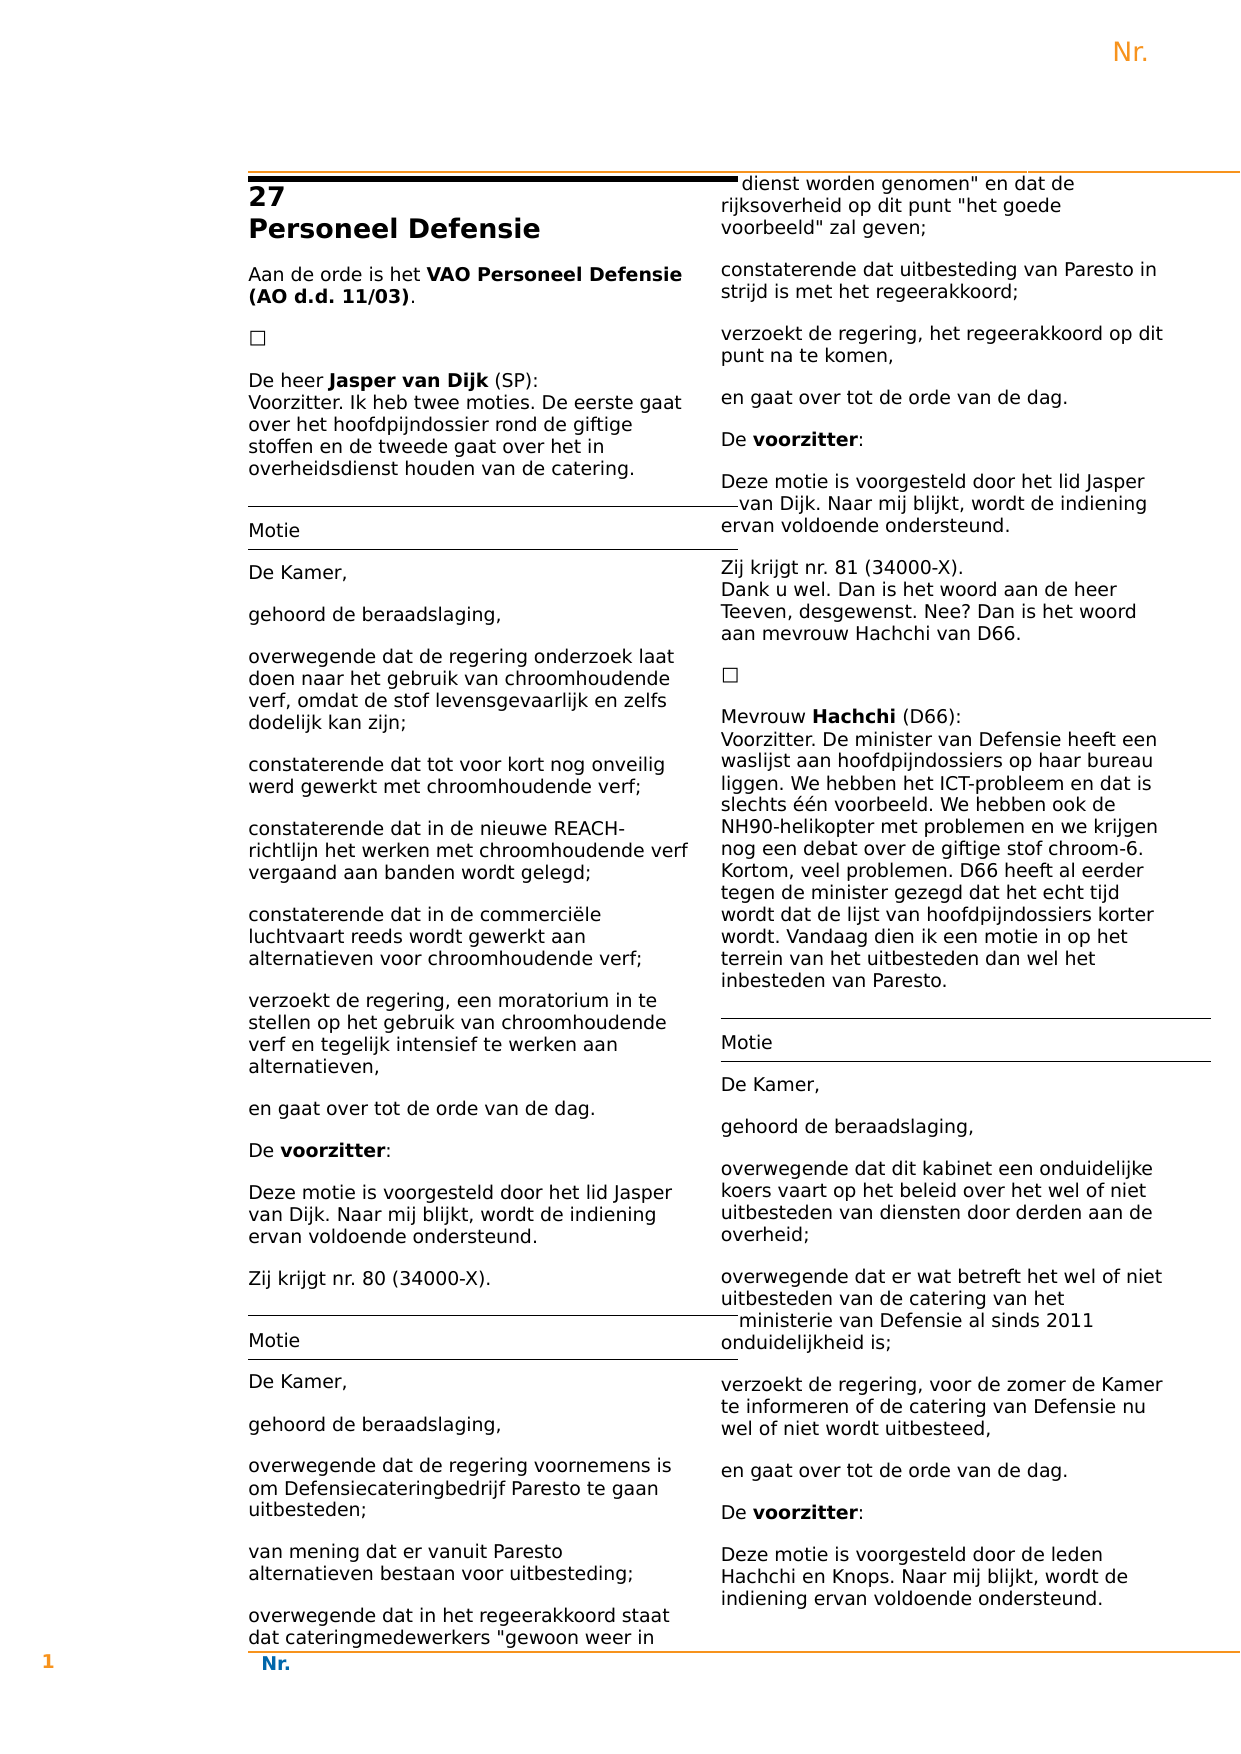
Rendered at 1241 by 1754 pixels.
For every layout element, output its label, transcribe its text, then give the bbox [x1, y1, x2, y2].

text De voorzitter: [721, 1502, 1163, 1524]
text Motie [248, 1329, 691, 1351]
text overwegende dat er wat betreft het wel of niet uitbesteden van de catering van het ministerie van Defensie al sinds 2011 onduidelijkheid is; [721, 1266, 1163, 1354]
text Motie [721, 1032, 1163, 1054]
text De Kamer, [721, 1074, 1163, 1096]
text ⬜ [721, 664, 1163, 686]
text Voorzitter. Ik heb twee moties. De eerste gaat over het hoofdpijndossier rond de giftige stoffen en de tweede gaat over het in overheidsdienst houden van de catering. [248, 392, 691, 480]
text Zij krijgt nr. 80 (34000-X). [248, 1268, 691, 1289]
text Motie [248, 520, 691, 542]
text van mening dat er vanuit Paresto alternatieven bestaan voor uitbesteding; [248, 1541, 691, 1585]
text verzoekt de regering, het regeerakkoord op dit punt na te komen, [721, 323, 1163, 367]
text gehoord de beraadslaging, [248, 1413, 691, 1435]
text constaterende dat in de commerciële luchtvaart reeds wordt gewerkt aan alternatieven voor chroomhoudende verf; [248, 904, 691, 970]
text Deze motie is voorgesteld door het lid Jasper van Dijk. Naar mij blijkt, wordt de indiening ervan voldoende ondersteund. [248, 1182, 691, 1248]
text Zij krijgt nr. 81 (34000-X). [721, 557, 1163, 578]
text gehoord de beraadslaging, [721, 1116, 1163, 1138]
text Mevrouw Hachchi (D66): [721, 706, 1163, 728]
text Aan de orde is het VAO Personeel Defensie (AO d.d. 11/03). [248, 264, 691, 308]
text overwegende dat de regering onderzoek laat doen naar het gebruik van chroomhoudende verf, omdat de stof levensgevaarlijk en zelfs dodelijk kan zijn; [248, 646, 691, 734]
text overwegende dat de regering voornemens is om Defensiecateringbedrijf Paresto te gaan uitbesteden; [248, 1455, 691, 1521]
text ⬜ [248, 328, 691, 350]
text Deze motie is voorgesteld door de leden Hachchi en Knops. Naar mij blijkt, wordt de indiening ervan voldoende ondersteund. [721, 1544, 1163, 1610]
text overwegende dat dit kabinet een onduidelijke koers vaart op het beleid over het wel of niet uitbesteden van diensten door derden aan de overheid; [721, 1158, 1163, 1246]
text verzoekt de regering, voor de zomer de Kamer te informeren of de catering van Defensie nu wel of niet wordt uitbesteed, [721, 1374, 1163, 1440]
text constaterende dat in de nieuwe REACH-richtlijn het werken met chroomhoudende verf vergaand aan banden wordt gelegd; [248, 818, 691, 884]
text constaterende dat tot voor kort nog onveilig werd gewerkt met chroomhoudende verf; [248, 754, 691, 798]
text constaterende dat uitbesteding van Paresto in strijd is met het regeerakkoord; [721, 259, 1163, 303]
text overwegende dat in het regeerakkoord staat dat cateringmedewerkers "gewoon weer in [248, 1605, 691, 1649]
text De Kamer, [248, 562, 691, 584]
text Voorzitter. De minister van Defensie heeft een waslijst aan hoofdpijndossiers op haar bureau liggen. We hebben het ICT-probleem en dat is slechts één voorbeeld. We hebben ook de NH90-helikopter met problemen en we krijgen nog een debat over de giftige stof chroom-6. Kortom, veel problemen. D66 heeft al eerder tegen de minister gezegd dat het echt tijd wordt dat de lijst van hoofdpijndossiers korter wordt. Vandaag dien ik een motie in op het terrein van het uitbesteden dan wel het inbesteden van Paresto. [721, 728, 1163, 992]
text en gaat over tot de orde van de dag. [248, 1098, 691, 1120]
text De heer Jasper van Dijk (SP): [248, 370, 691, 392]
text verzoekt de regering, een moratorium in te stellen op het gebruik van chroomhoudende verf en tegelijk intensief te werken aan alternatieven, [248, 990, 691, 1078]
text en gaat over tot de orde van de dag. [721, 387, 1163, 409]
text en gaat over tot de orde van de dag. [721, 1460, 1163, 1482]
text De Kamer, [248, 1371, 691, 1393]
text De voorzitter: [248, 1140, 691, 1162]
text gehoord de beraadslaging, [248, 604, 691, 626]
text De voorzitter: [721, 429, 1163, 451]
text dienst worden genomen" en dat de rijksoverheid op dit punt "het goede voorbeeld" zal geven; [721, 173, 1163, 239]
text Deze motie is voorgesteld door het lid Jasper van Dijk. Naar mij blijkt, wordt de indiening ervan voldoende ondersteund. [721, 471, 1163, 537]
title 27 Personeel Defensie [248, 182, 691, 244]
text Dank u wel. Dan is het woord aan de heer Teeven, desgewenst. Nee? Dan is het woord aan mevrouw Hachchi van D66. [721, 578, 1163, 644]
